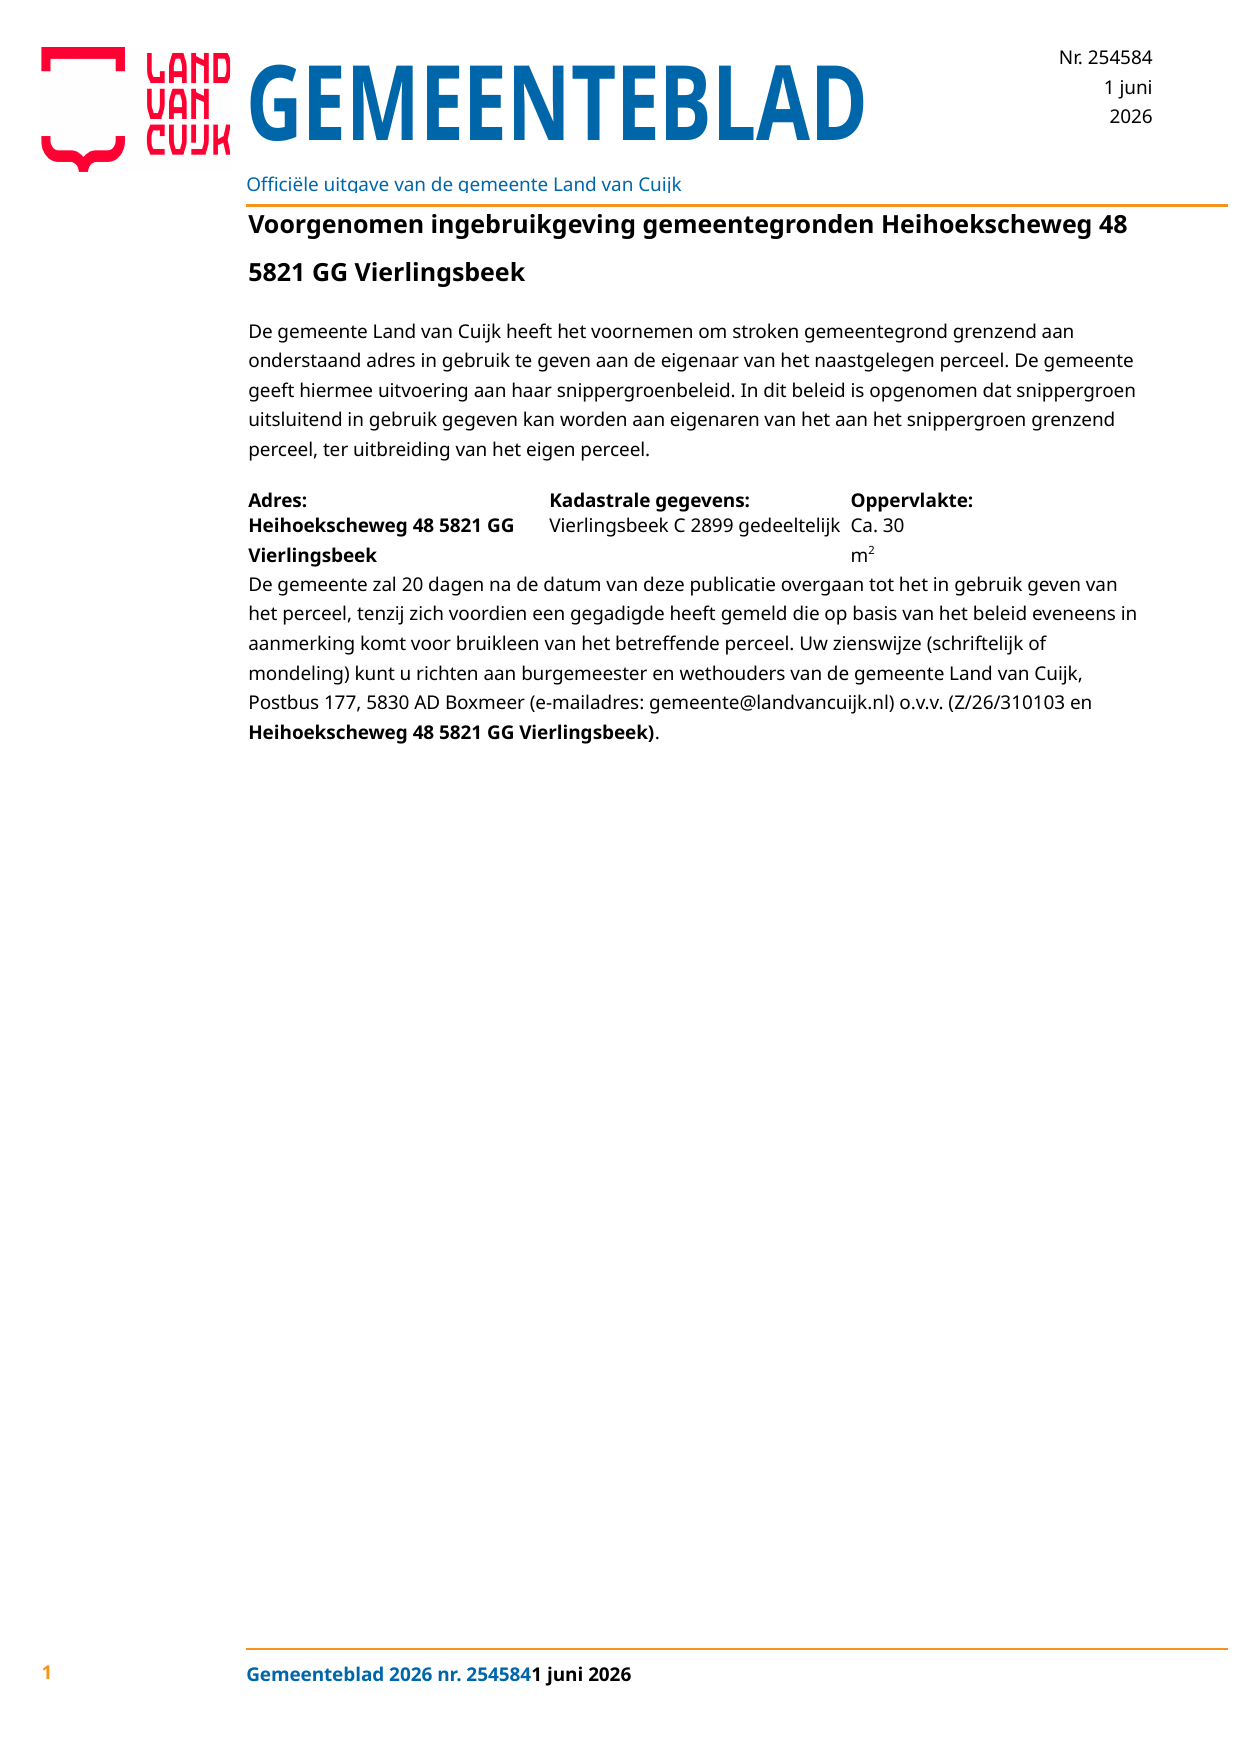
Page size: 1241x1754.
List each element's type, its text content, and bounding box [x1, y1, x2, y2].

table_header Kadastrale gegevens: [549, 487, 850, 512]
table_cell Vierlingsbeek C 2899 gedeeltelijk [549, 513, 850, 568]
table_header Adres: [248, 487, 549, 512]
table_header Oppervlakte: [850, 487, 1152, 512]
table_cell Heihoekscheweg 48 5821 GG Vierlingsbeek [248, 513, 549, 568]
text De gemeente zal 20 dagen na de datum van deze publicatie overgaan tot het in gebruik geven van het perceel, tenzij zich voordien een gegadigde heeft gemeld die op basis van het beleid eveneens in aanmerking komt voor bruikleen van het betreffende perceel. Uw zienswijze (schriftelijk of mondeling) kunt u richten aan burgemeester en wethouders van de gemeente Land van Cuijk, Postbus 177, 5830 AD Boxmeer (e-mailadres: gemeente@landvancuijk.nl) o.v.v. (Z/26/310103 en Heihoekscheweg 48 5821 GG Vierlingsbeek). [248, 571, 1152, 745]
text Voorgenomen ingebruikgeving gemeentegronden Heihoekscheweg 48 5821 GG Vierlingsbeek [248, 207, 1152, 288]
text De gemeente Land van Cuijk heeft het voornemen om stroken gemeentegrond grenzend aan onderstaand adres in gebruik te geven aan de eigenaar van het naastgelegen perceel. De gemeente geeft hiermee uitvoering aan haar snippergroenbeleid. In dit beleid is opgenomen dat snippergroen uitsluitend in gebruik gegeven kan worden aan eigenaren van het aan het snippergroen grenzend perceel, ter uitbreiding van het eigen perceel. [248, 318, 1152, 462]
picture [41, 47, 231, 172]
table_cell Ca. 30 m2 [850, 513, 1152, 568]
